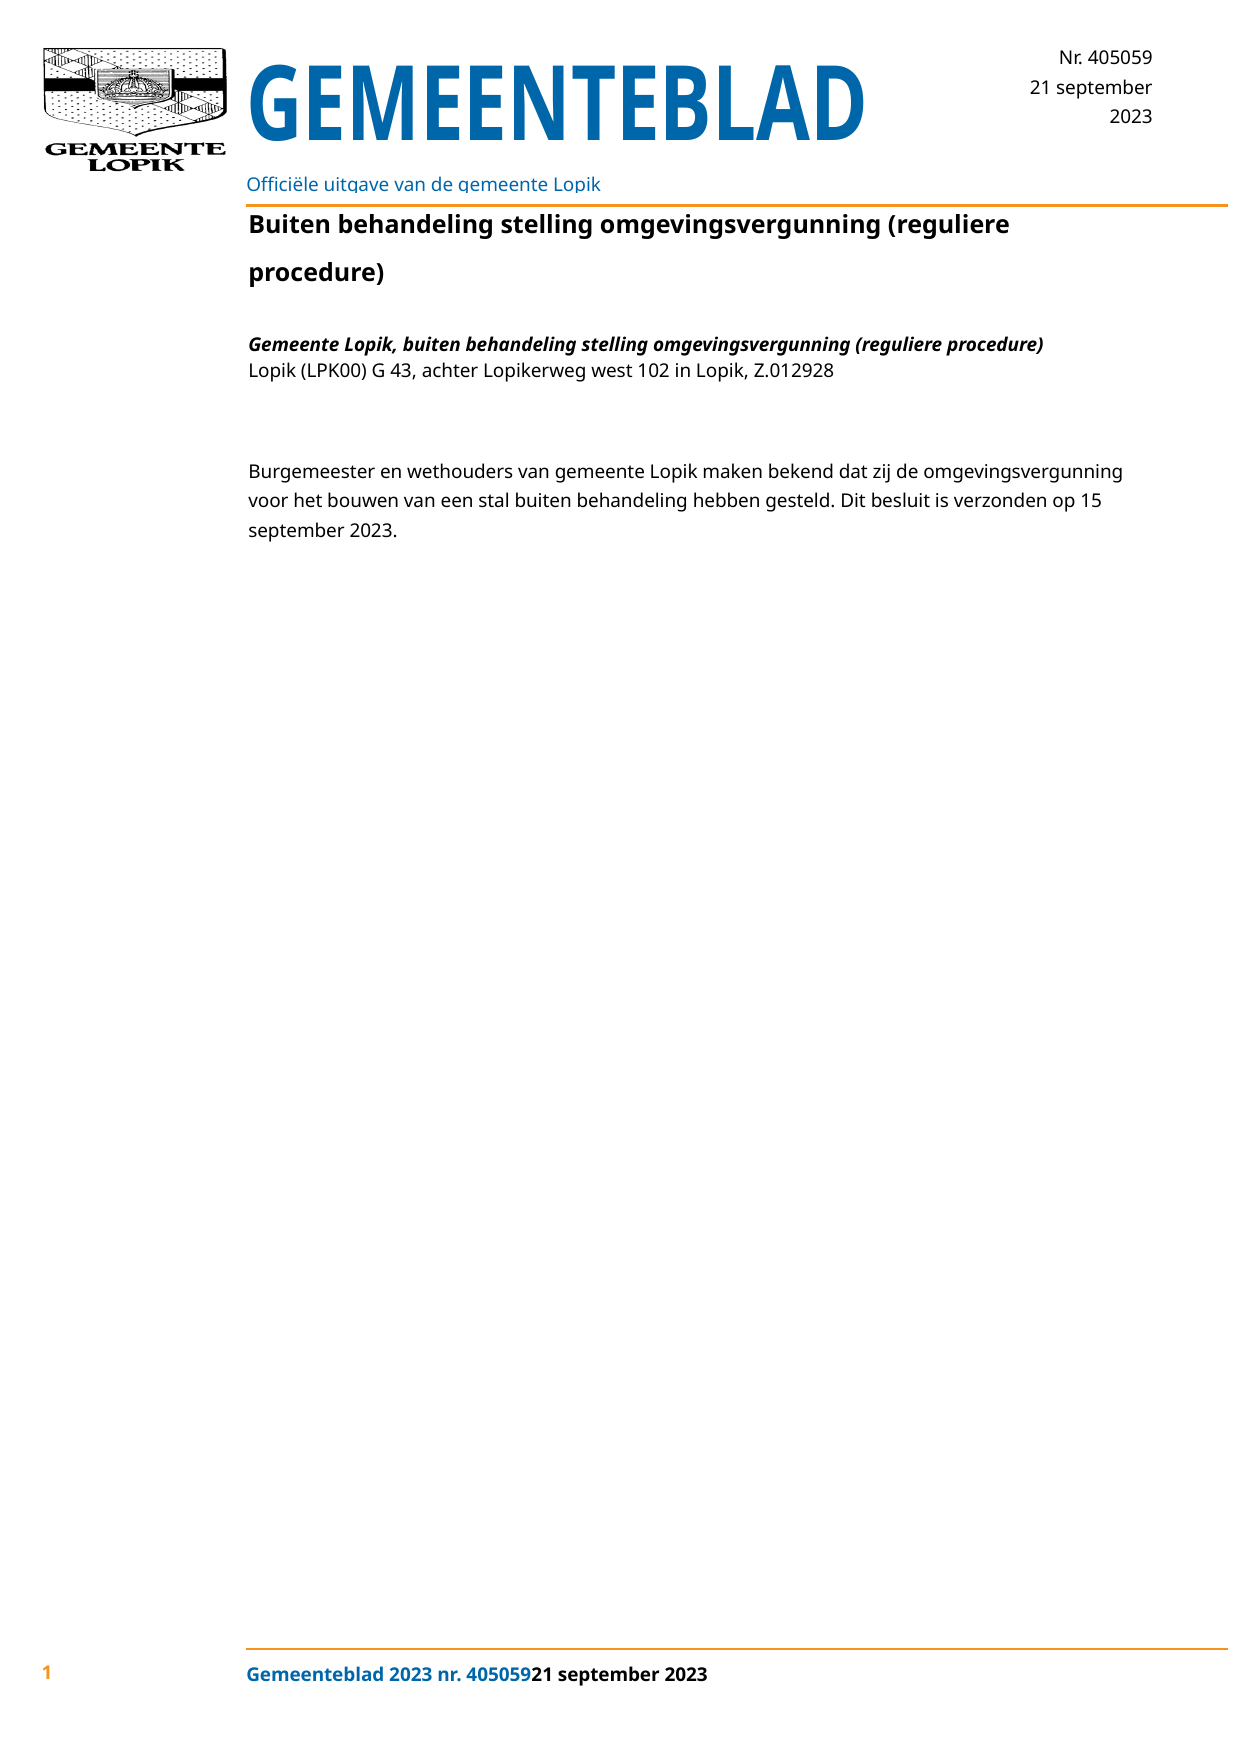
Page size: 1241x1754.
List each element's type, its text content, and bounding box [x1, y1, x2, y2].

text Gemeente Lopik, buiten behandeling stelling omgevingsvergunning (reguliere procedure) [248, 331, 1152, 357]
text Lopik (LPK00) G 43, achter Lopikerweg west 102 in Lopik, Z.012928 [248, 357, 1152, 383]
text Buiten behandeling stelling omgevingsvergunning (reguliere procedure) [248, 207, 1152, 288]
text Burgemeester en wethouders van gemeente Lopik maken bekend dat zij de omgevingsvergunning voor het bouwen van een stal buiten behandeling hebben gesteld. Dit besluit is verzonden op 15 september 2023. [248, 458, 1152, 543]
picture [41, 47, 231, 172]
